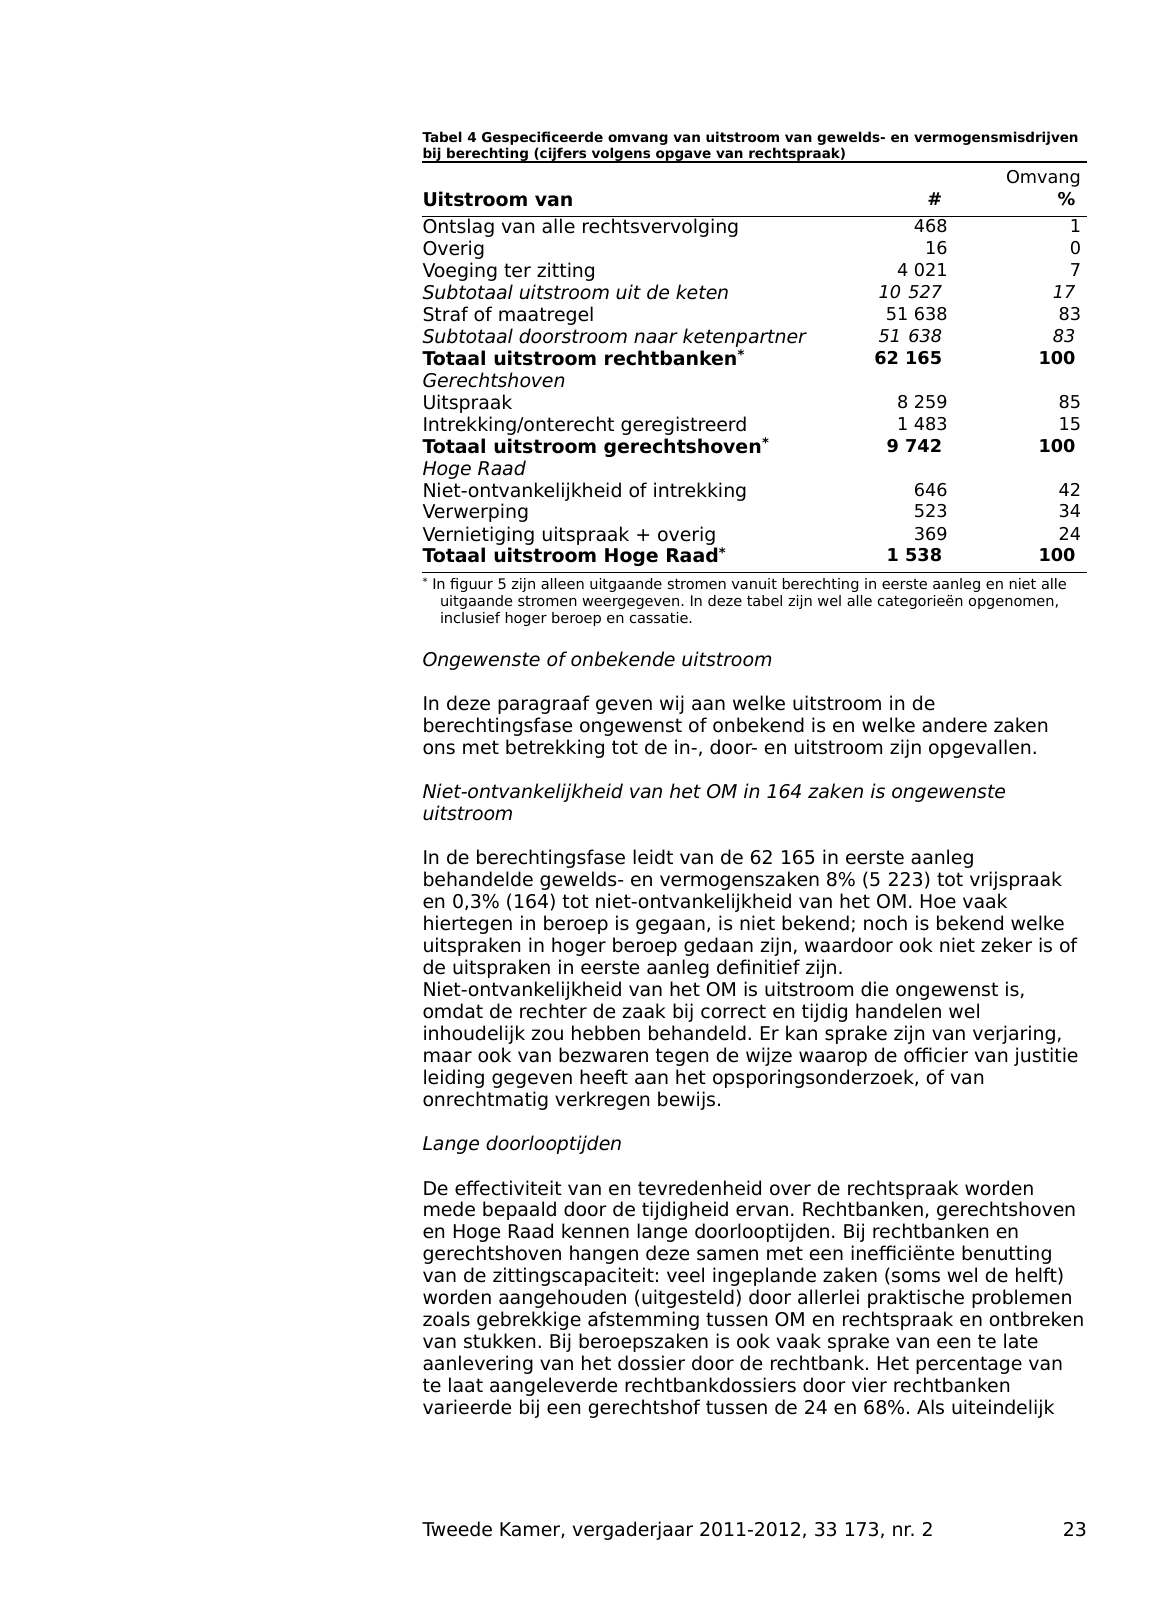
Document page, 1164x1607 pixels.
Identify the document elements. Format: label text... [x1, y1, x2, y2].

table_cell [422, 163, 820, 189]
table_cell 1 [953, 217, 1087, 238]
table_cell 42 [953, 480, 1087, 501]
table_cell Omvang [820, 163, 1087, 189]
table_cell 62 165 [820, 348, 953, 369]
table_cell 51 638 [820, 326, 953, 348]
table_cell 1 538 [820, 545, 953, 572]
table_cell Gerechtshoven [422, 370, 1087, 392]
table_cell 100 [953, 545, 1087, 572]
table_header Tabel 4 Gespecificeerde omvang van uitstroom van gewelds- en vermogensmisdrijven bij berechting (cijfers volgens opgave van rechtspraak) [422, 130, 1087, 161]
table_cell Straf of maatregel [422, 304, 820, 326]
table_cell Overig [422, 238, 820, 260]
table_cell 15 [953, 414, 1087, 436]
table_cell Totaal uitstroom rechtbanken* [422, 348, 820, 369]
table_cell 34 [953, 501, 1087, 523]
table_cell 16 [820, 238, 953, 260]
table_cell Verwerping [422, 501, 820, 523]
table_cell 24 [953, 524, 1087, 545]
table_cell 51 638 [820, 304, 953, 326]
table_cell 8 259 [820, 392, 953, 413]
table_cell Uitspraak [422, 392, 820, 413]
table_cell 83 [953, 304, 1087, 326]
table_cell 85 [953, 392, 1087, 413]
table_cell 646 [820, 480, 953, 501]
table_cell 0 [953, 238, 1087, 260]
table_cell Voeging ter zitting [422, 260, 820, 282]
table_cell 100 [953, 436, 1087, 457]
table_cell Subtotaal doorstroom naar ketenpartner [422, 326, 820, 348]
table_cell 83 [953, 326, 1087, 348]
table_cell % [953, 189, 1087, 216]
table_cell 369 [820, 524, 953, 545]
table_cell 17 [953, 282, 1087, 304]
table_cell Vernietiging uitspraak + overig [422, 524, 820, 545]
table_cell 523 [820, 501, 953, 523]
table_cell 100 [953, 348, 1087, 369]
table_cell 7 [953, 260, 1087, 282]
subtitle Ongewenste of onbekende uitstroom [422, 649, 1087, 671]
subtitle Niet-ontvankelijkheid van het OM in 164 zaken is ongewenste uitstroom [422, 781, 1087, 825]
text In deze paragraaf geven wij aan welke uitstroom in de berechtingsfase ongewenst of onbekend is en welke andere zaken ons met betrekking tot de in-, door- en uitstroom zijn opgevallen. [422, 693, 1087, 759]
text De effectiviteit van en tevredenheid over de rechtspraak worden mede bepaald door de tijdigheid ervan. Rechtbanken, gerechtshoven en Hoge Raad kennen lange doorlooptijden. Bij rechtbanken en gerechtshoven hangen deze samen met een inefficiënte benutting van de zittingscapaciteit: veel ingeplande zaken (soms wel de helft) worden aangehouden (uitgesteld) door allerlei praktische problemen zoals gebrekkige afstemming tussen OM en rechtspraak en ontbreken van stukken. Bij beroepszaken is ook vaak sprake van een te late aanlevering van het dossier door de rechtbank. Het percentage van te laat aangeleverde rechtbankdossiers door vier rechtbanken varieerde bij een gerechtshof tussen de 24 en 68%. Als uiteindelijk [422, 1177, 1087, 1419]
table_cell 10 527 [820, 282, 953, 304]
table_cell Hoge Raad [422, 458, 1087, 479]
subtitle Lange doorlooptijden [422, 1133, 1087, 1155]
table_cell Subtotaal uitstroom uit de keten [422, 282, 820, 304]
table_cell # [820, 189, 953, 216]
table_cell Totaal uitstroom gerechtshoven* [422, 436, 820, 457]
table_cell Ontslag van alle rechtsvervolging [422, 217, 820, 238]
table_cell * In figuur 5 zijn alleen uitgaande stromen vanuit berechting in eerste aanleg en niet alle uitgaande stromen weergegeven. In deze tabel zijn wel alle categorieën opgenomen, inclusief hoger beroep en cassatie. [422, 573, 1087, 627]
table_cell 4 021 [820, 260, 953, 282]
table_cell Uitstroom van [422, 189, 820, 216]
text In de berechtingsfase leidt van de 62 165 in eerste aanleg behandelde gewelds- en vermogenszaken 8% (5 223) tot vrijspraak en 0,3% (164) tot niet-ontvankelijkheid van het OM. Hoe vaak hiertegen in beroep is gegaan, is niet bekend; noch is bekend welke uitspraken in hoger beroep gedaan zijn, waardoor ook niet zeker is of de uitspraken in eerste aanleg definitief zijn. [422, 847, 1087, 979]
table_cell Intrekking/onterecht geregistreerd [422, 414, 820, 436]
table_cell 468 [820, 217, 953, 238]
table_cell 9 742 [820, 436, 953, 457]
text Niet-ontvankelijkheid van het OM is uitstroom die ongewenst is, omdat de rechter de zaak bij correct en tijdig handelen wel inhoudelijk zou hebben behandeld. Er kan sprake zijn van verjaring, maar ook van bezwaren tegen de wijze waarop de officier van justitie leiding gegeven heeft aan het opsporingsonderzoek, of van onrechtmatig verkregen bewijs. [422, 979, 1087, 1111]
table_cell 1 483 [820, 414, 953, 436]
table_cell Niet-ontvankelijkheid of intrekking [422, 480, 820, 501]
table_cell Totaal uitstroom Hoge Raad* [422, 545, 820, 572]
